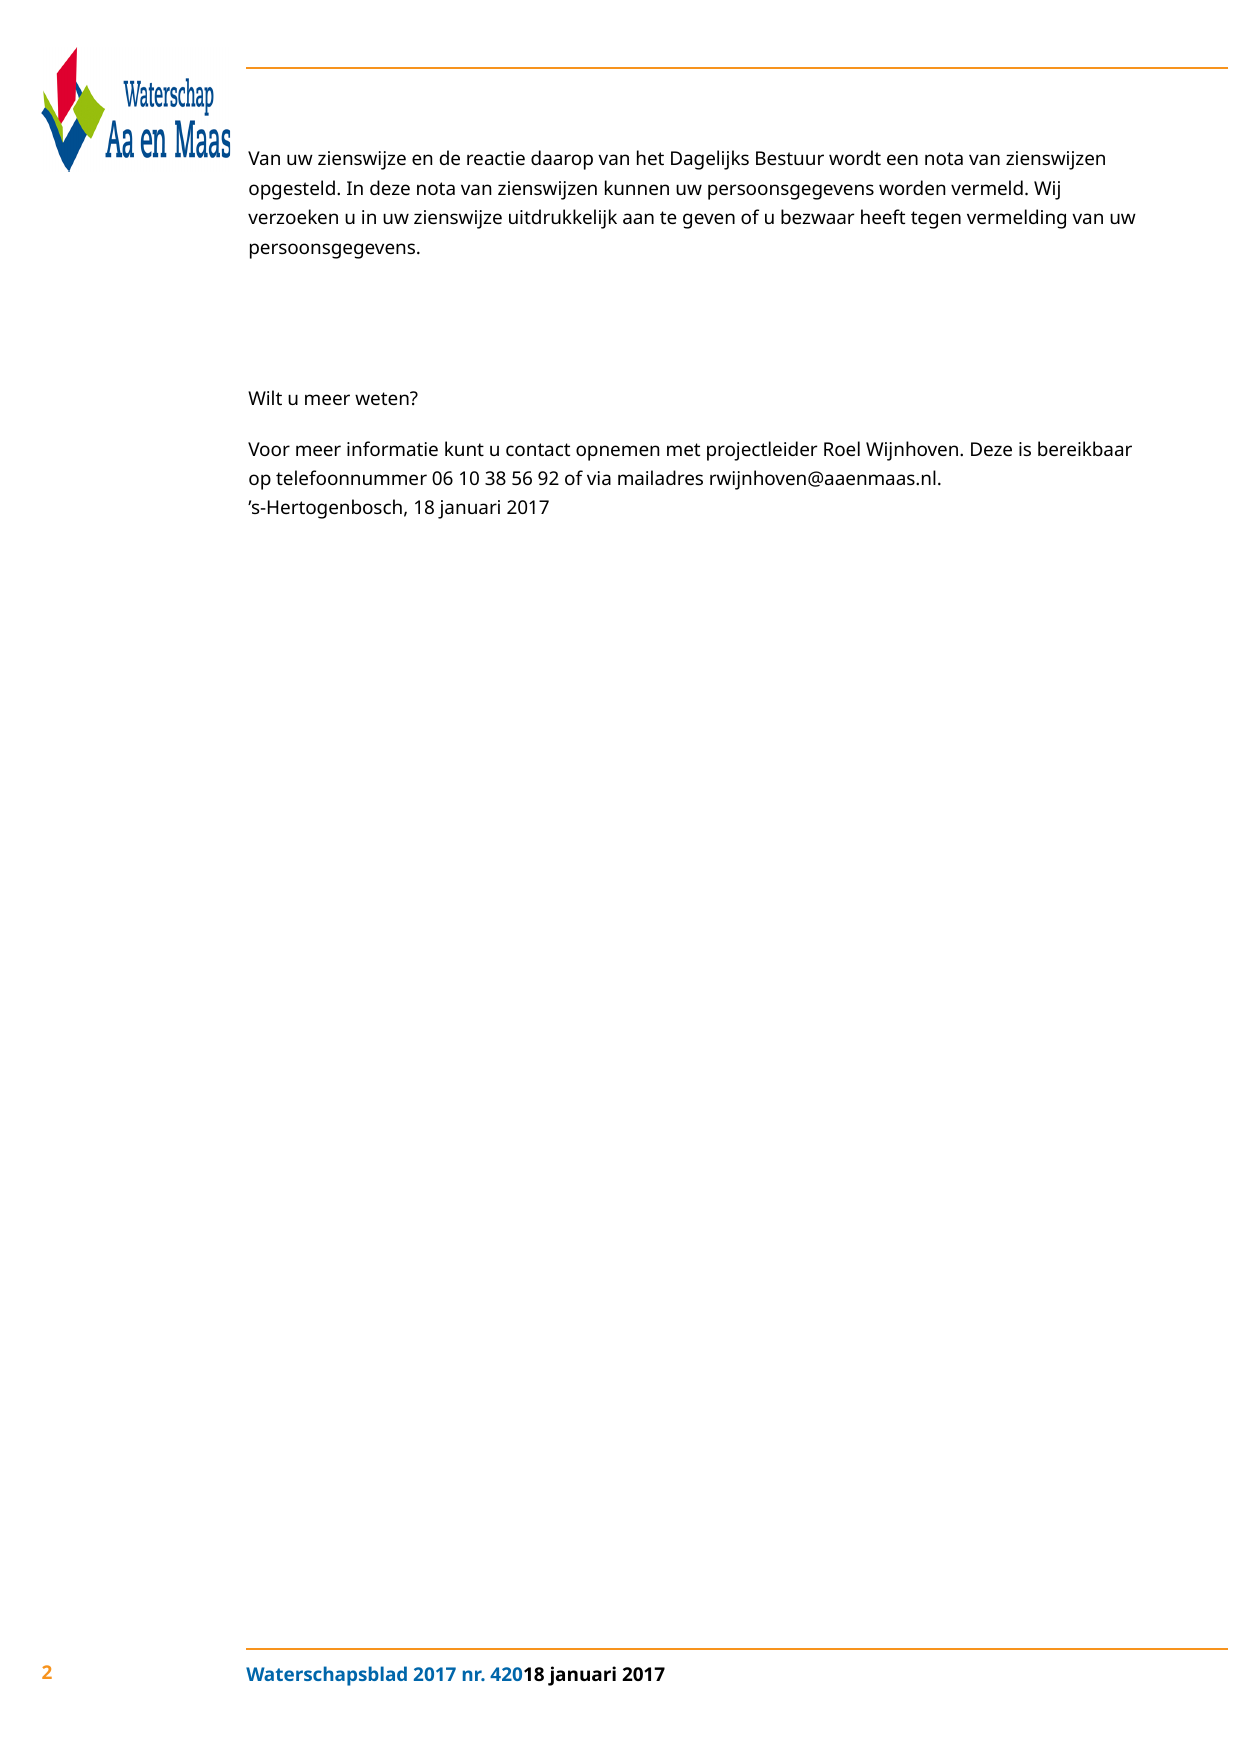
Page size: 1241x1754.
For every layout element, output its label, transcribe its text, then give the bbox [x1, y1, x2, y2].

text Wilt u meer weten? [248, 385, 1152, 411]
text ’s-Hertogenbosch, 18 januari 2017 [248, 494, 1152, 520]
table_header Voor meer informatie kunt u contact opnemen met projectleider Roel Wijnhoven. Deze is bereikbaar op telefoonnummer 06 10 38 56 92 of via mailadres rwijnhoven@aaenmaas.nl. [248, 436, 1152, 491]
picture [41, 47, 231, 172]
text Van uw zienswijze en de reactie daarop van het Dagelijks Bestuur wordt een nota van zienswijzen opgesteld. In deze nota van zienswijzen kunnen uw persoonsgegevens worden vermeld. Wij verzoeken u in uw zienswijze uitdrukkelijk aan te geven of u bezwaar heeft tegen vermelding van uw persoonsgegevens. [248, 145, 1152, 260]
